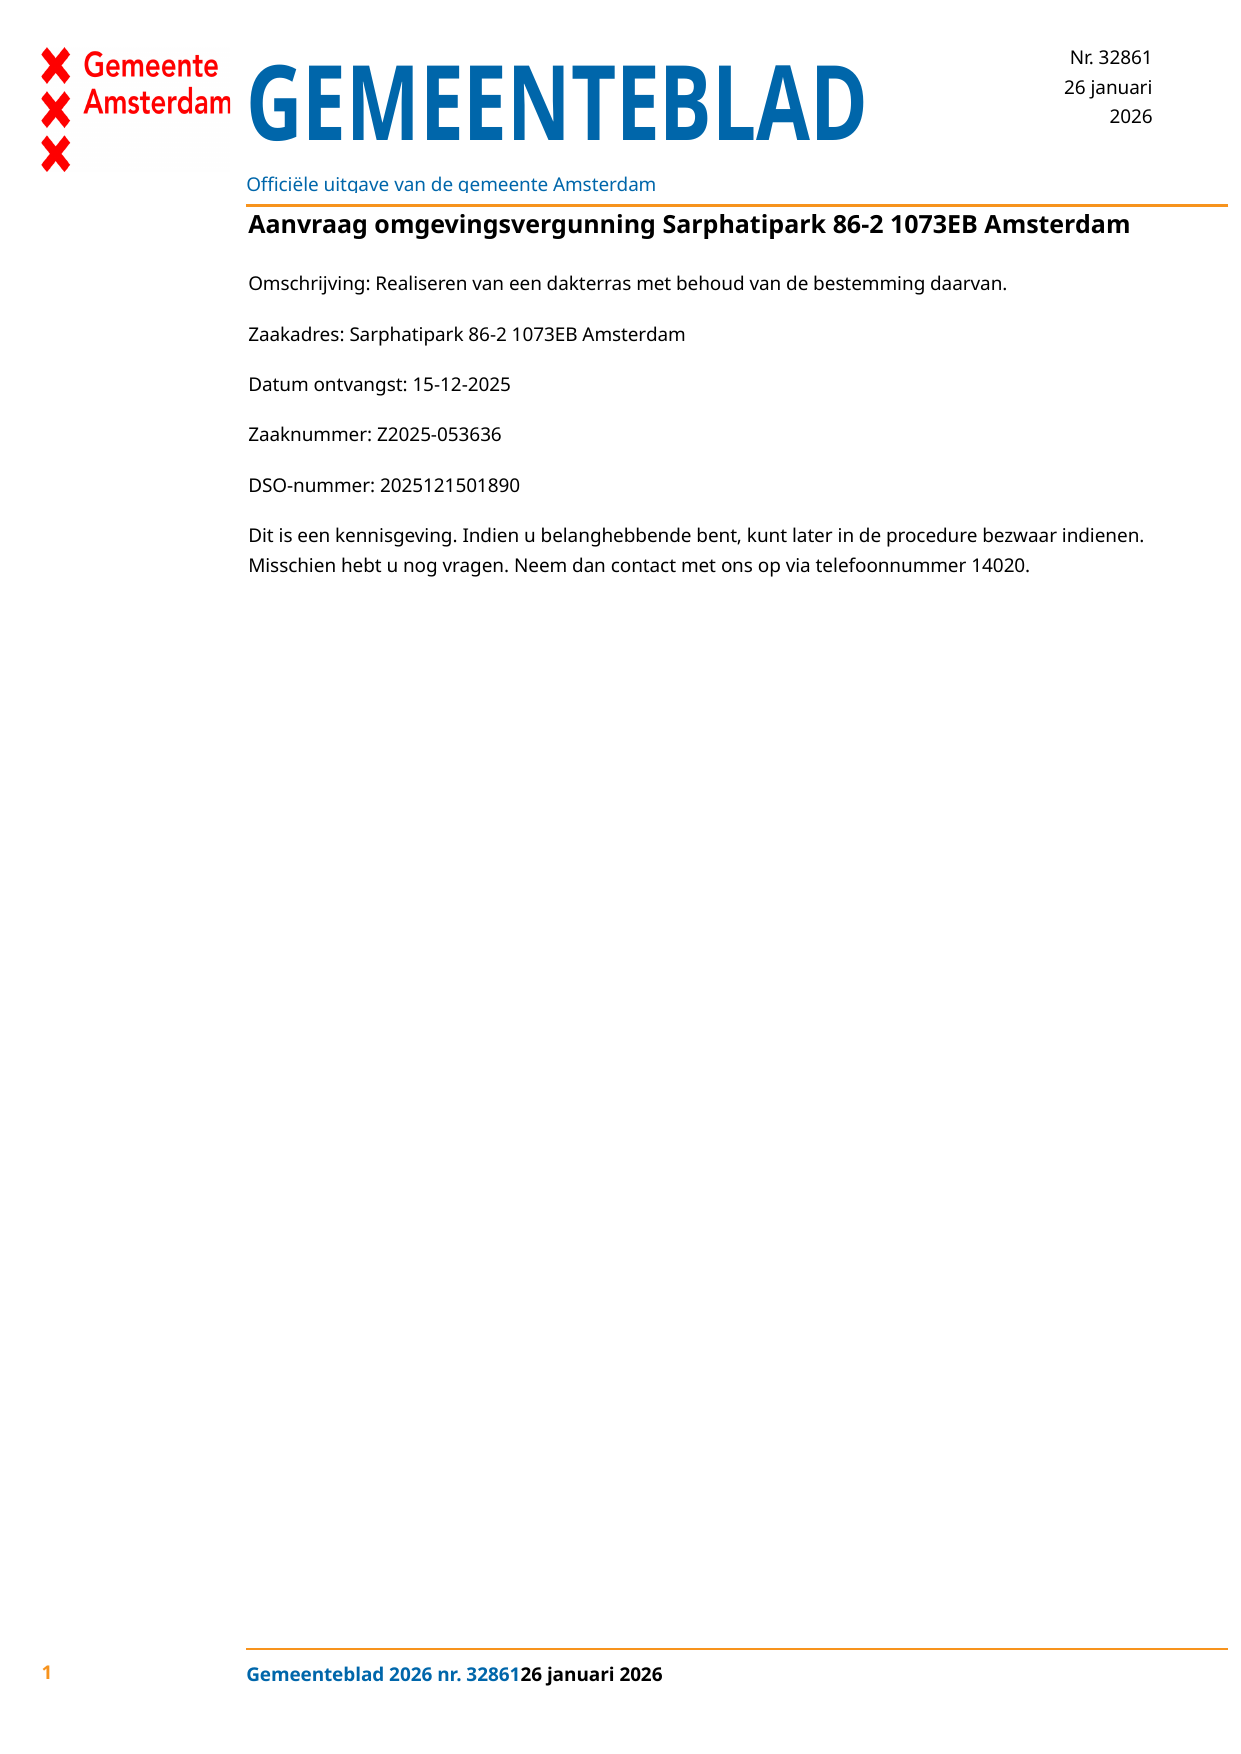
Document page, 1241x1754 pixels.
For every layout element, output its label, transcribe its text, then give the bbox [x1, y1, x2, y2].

text Omschrijving: Realiseren van een dakterras met behoud van de bestemming daarvan. [248, 270, 1152, 296]
text Dit is een kennisgeving. Indien u belanghebbende bent, kunt later in de procedure bezwaar indienen. Misschien hebt u nog vragen. Neem dan contact met ons op via telefoonnummer 14020. [248, 522, 1152, 578]
text Zaakadres: Sarphatipark 86-2 1073EB Amsterdam [248, 321, 1152, 346]
text DSO-nummer: 2025121501890 [248, 472, 1152, 498]
text Aanvraag omgevingsvergunning Sarphatipark 86-2 1073EB Amsterdam [248, 207, 1152, 241]
text Zaaknummer: Z2025-053636 [248, 422, 1152, 447]
picture [41, 47, 231, 172]
text Datum ontvangst: 15-12-2025 [248, 371, 1152, 397]
